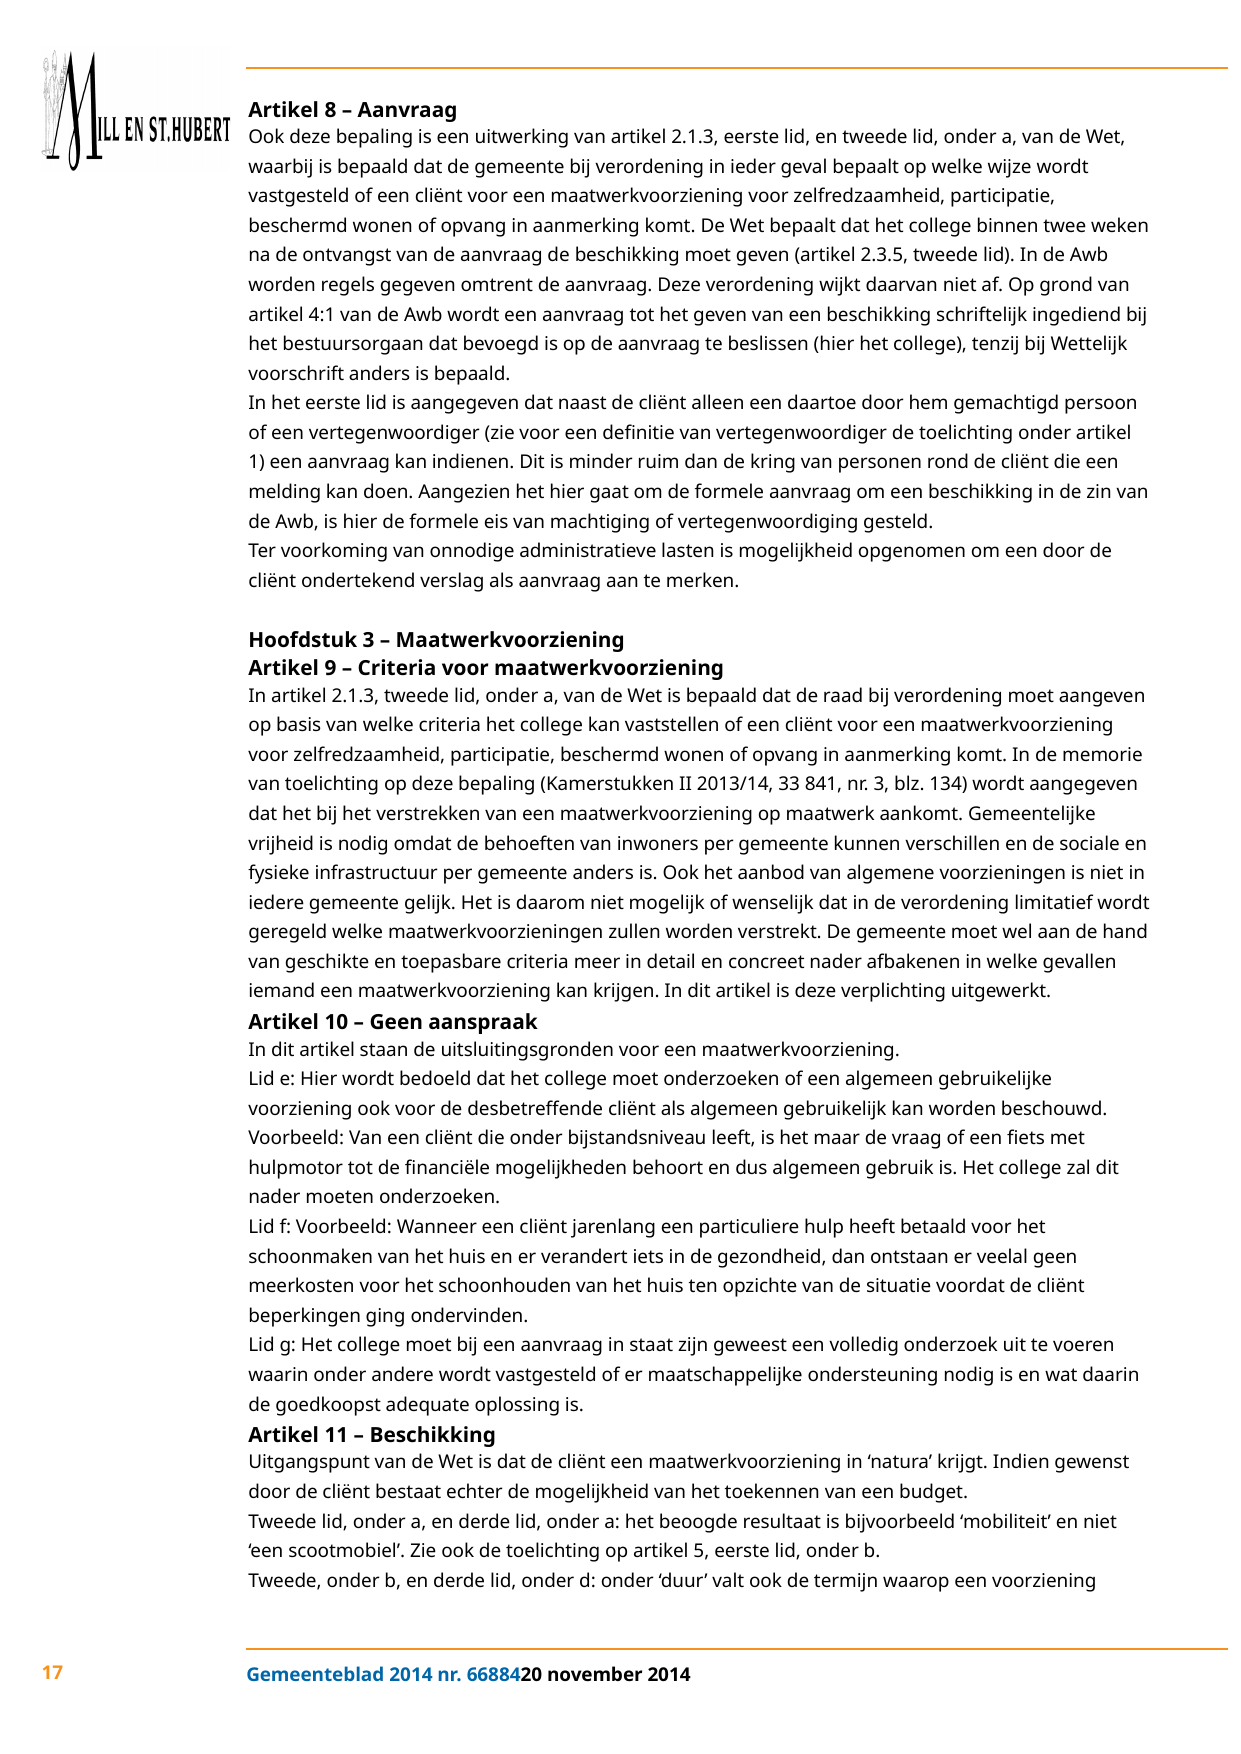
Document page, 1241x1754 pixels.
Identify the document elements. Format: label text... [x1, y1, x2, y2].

text Artikel 10 – Geen aanspraak [248, 1007, 1152, 1036]
text Lid g: Het college moet bij een aanvraag in staat zijn geweest een volledig onderzoek uit te voeren waarin onder andere wordt vastgesteld of er maatschappelijke ondersteuning nodig is en wat daarin de goedkoopst adequate oplossing is. [248, 1332, 1152, 1416]
text Ter voorkoming van onnodige administratieve lasten is mogelijkheid opgenomen om een door de cliënt ondertekend verslag als aanvraag aan te merken. [248, 537, 1152, 593]
picture [41, 47, 231, 172]
text Uitgangspunt van de Wet is dat de cliёnt een maatwerkvoorziening in ‘natura’ krijgt. Indien gewenst door de cliёnt bestaat echter de mogelijkheid van het toekennen van een budget. [248, 1449, 1152, 1504]
text Lid f: Voorbeeld: Wanneer een cliënt jarenlang een particuliere hulp heeft betaald voor het schoonmaken van het huis en er verandert iets in de gezondheid, dan ontstaan er veelal geen meerkosten voor het schoonhouden van het huis ten opzichte van de situatie voordat de cliënt beperkingen ging ondervinden. [248, 1213, 1152, 1328]
text Artikel 11 – Beschikking [248, 1420, 1152, 1449]
text Lid e: Hier wordt bedoeld dat het college moet onderzoeken of een algemeen gebruikelijke voorziening ook voor de desbetreffende cliënt als algemeen gebruikelijk kan worden beschouwd. Voorbeeld: Van een cliënt die onder bijstandsniveau leeft, is het maar de vraag of een fiets met hulpmotor tot de financiële mogelijkheden behoort en dus algemeen gebruik is. Het college zal dit nader moeten onderzoeken. [248, 1065, 1152, 1209]
text Tweede lid, onder a, en derde lid, onder a: het beoogde resultaat is bijvoorbeeld ‘mobiliteit’ en niet ‘een scootmobiel’. Zie ook de toelichting op artikel 5, eerste lid, onder b. [248, 1508, 1152, 1563]
text Artikel 9 – Criteria voor maatwerkvoorziening [248, 653, 1152, 682]
text Hoofdstuk 3 – Maatwerkvoorziening [248, 625, 1152, 653]
text In artikel 2.1.3, tweede lid, onder a, van de Wet is bepaald dat de raad bij verordening moet aangeven op basis van welke criteria het college kan vaststellen of een cliënt voor een maatwerkvoorziening voor zelfredzaamheid, participatie, beschermd wonen of opvang in aanmerking komt. In de memorie van toelichting op deze bepaling (Kamerstukken II 2013/14, 33 841, nr. 3, blz. 134) wordt aangegeven dat het bij het verstrekken van een maatwerkvoorziening op maatwerk aankomt. Gemeentelijke vrijheid is nodig omdat de behoeften van inwoners per gemeente kunnen verschillen en de sociale en fysieke infrastructuur per gemeente anders is. Ook het aanbod van algemene voorzieningen is niet in iedere gemeente gelijk. Het is daarom niet mogelijk of wenselijk dat in de verordening limitatief wordt geregeld welke maatwerkvoorzieningen zullen worden verstrekt. De gemeente moet wel aan de hand van geschikte en toepasbare criteria meer in detail en concreet nader afbakenen in welke gevallen iemand een maatwerkvoorziening kan krijgen. In dit artikel is deze verplichting uitgewerkt. [248, 682, 1152, 1003]
text Ook deze bepaling is een uitwerking van artikel 2.1.3, eerste lid, en tweede lid, onder a, van de Wet, waarbij is bepaald dat de gemeente bij verordening in ieder geval bepaalt op welke wijze wordt vastgesteld of een cliënt voor een maatwerkvoorziening voor zelfredzaamheid, participatie, beschermd wonen of opvang in aanmerking komt. De Wet bepaalt dat het college binnen twee weken na de ontvangst van de aanvraag de beschikking moet geven (artikel 2.3.5, tweede lid). In de Awb worden regels gegeven omtrent de aanvraag. Deze verordening wijkt daarvan niet af. Op grond van artikel 4:1 van de Awb wordt een aanvraag tot het geven van een beschikking schriftelijk ingediend bij het bestuursorgaan dat bevoegd is op de aanvraag te beslissen (hier het college), tenzij bij Wettelijk voorschrift anders is bepaald. [248, 123, 1152, 386]
text In het eerste lid is aangegeven dat naast de cliënt alleen een daartoe door hem gemachtigd persoon of een vertegenwoordiger (zie voor een definitie van vertegenwoordiger de toelichting onder artikel 1) een aanvraag kan indienen. Dit is minder ruim dan de kring van personen rond de cliënt die een melding kan doen. Aangezien het hier gaat om de formele aanvraag om een beschikking in de zin van de Awb, is hier de formele eis van machtiging of vertegenwoordiging gesteld. [248, 389, 1152, 533]
text In dit artikel staan de uitsluitingsgronden voor een maatwerkvoorziening. [248, 1036, 1152, 1061]
text Artikel 8 – Aanvraag [248, 95, 1152, 123]
text Tweede, onder b, en derde lid, onder d: onder ‘duur’ valt ook de termijn waarop een voorziening [248, 1567, 1152, 1593]
